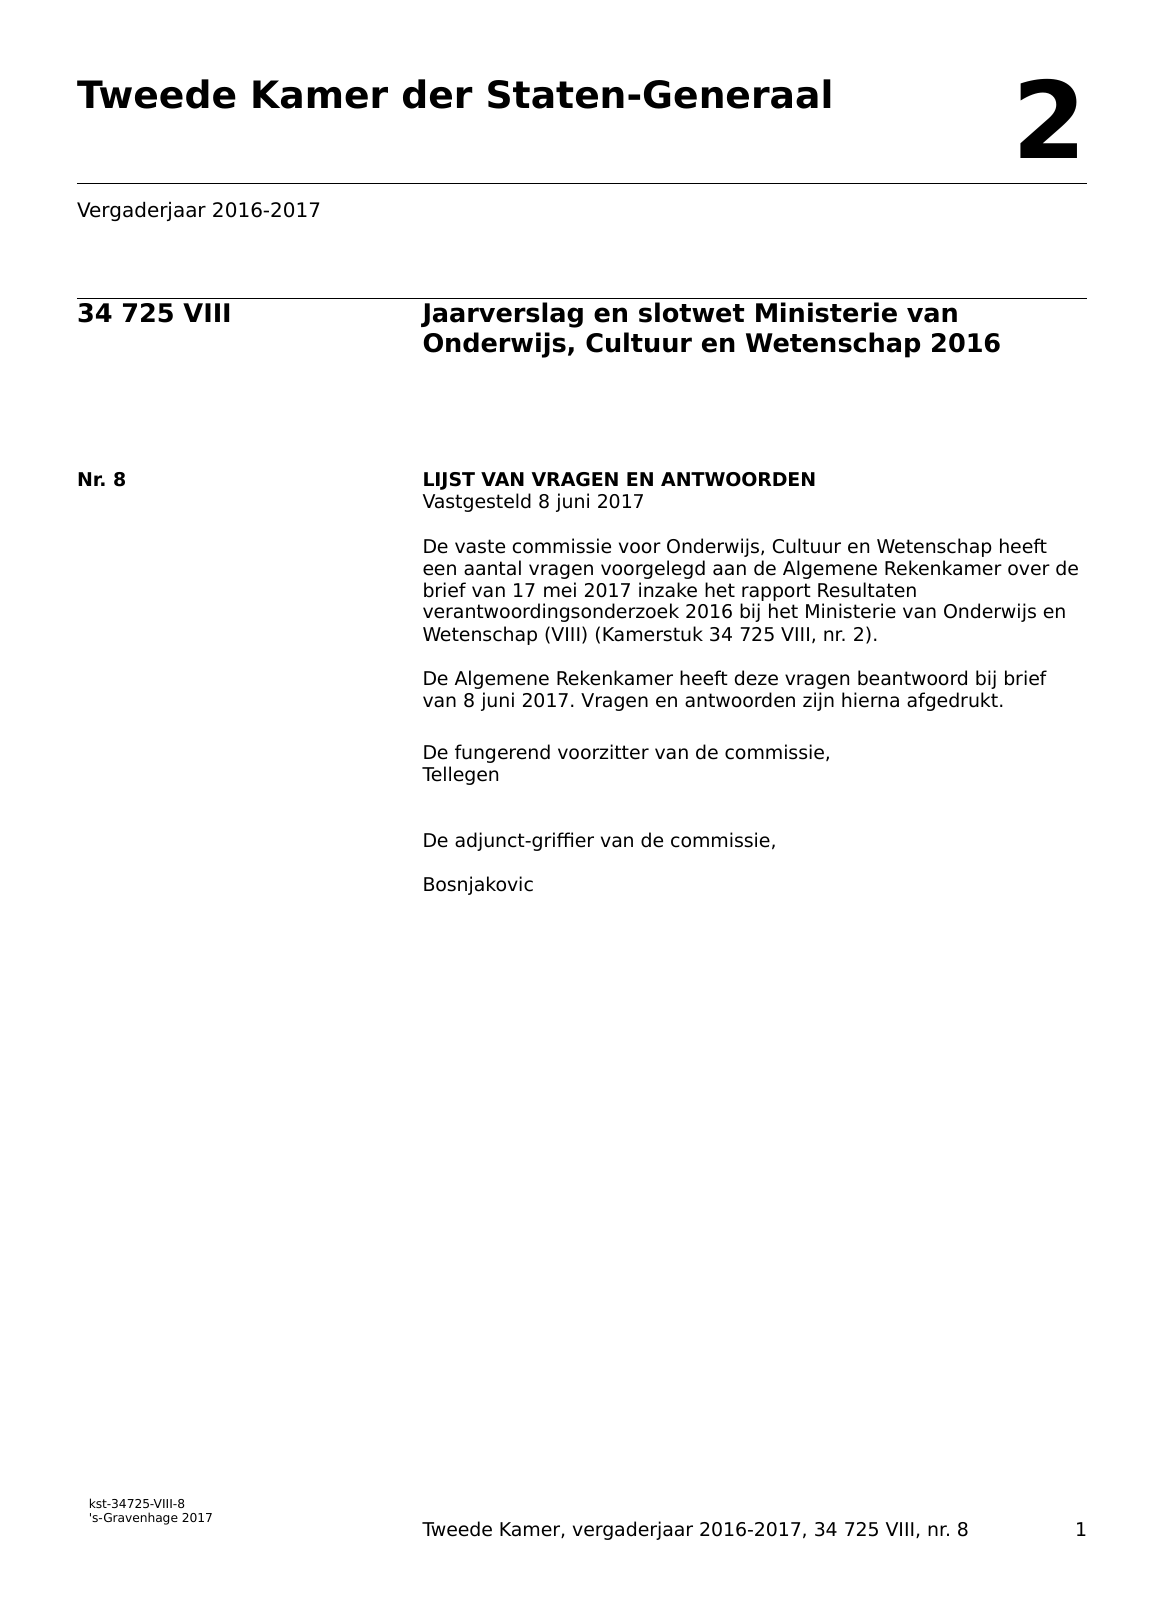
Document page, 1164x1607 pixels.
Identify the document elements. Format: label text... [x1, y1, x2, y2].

text De fungerend voorzitter van de commissie, Tellegen [422, 742, 1087, 786]
text De Algemene Rekenkamer heeft deze vragen beantwoord bij brief van 8 juni 2017. Vragen en antwoorden zijn hierna afgedrukt. [422, 668, 1087, 712]
text De adjunct-griffier van de commissie, Bosnjakovic [422, 808, 1087, 896]
table_cell Vergaderjaar 2016-2017 [77, 184, 1087, 298]
table_header Tweede Kamer der Staten-Generaal [77, 59, 886, 183]
subtitle 34 725 VIII Jaarverslag en slotwet Ministerie van Onderwijs, Cultuur en Wetenschap 2016 [77, 299, 1087, 358]
text kst-34725-VIII-8 [88, 1497, 323, 1511]
text De vaste commissie voor Onderwijs, Cultuur en Wetenschap heeft een aantal vragen voorgelegd aan de Algemene Rekenkamer over de brief van 17 mei 2017 inzake het rapport Resultaten verantwoordingsonderzoek 2016 bij het Ministerie van Onderwijs en Wetenschap (VIII) (Kamerstuk 34 725 VIII, nr. 2). [422, 536, 1087, 645]
subtitle Nr. 8 LIJST VAN VRAGEN EN ANTWOORDEN [77, 469, 1087, 491]
text 's-Gravenhage 2017 [88, 1511, 323, 1525]
table_header 2 [886, 59, 1087, 183]
text Vastgesteld 8 juni 2017 [422, 491, 1087, 513]
